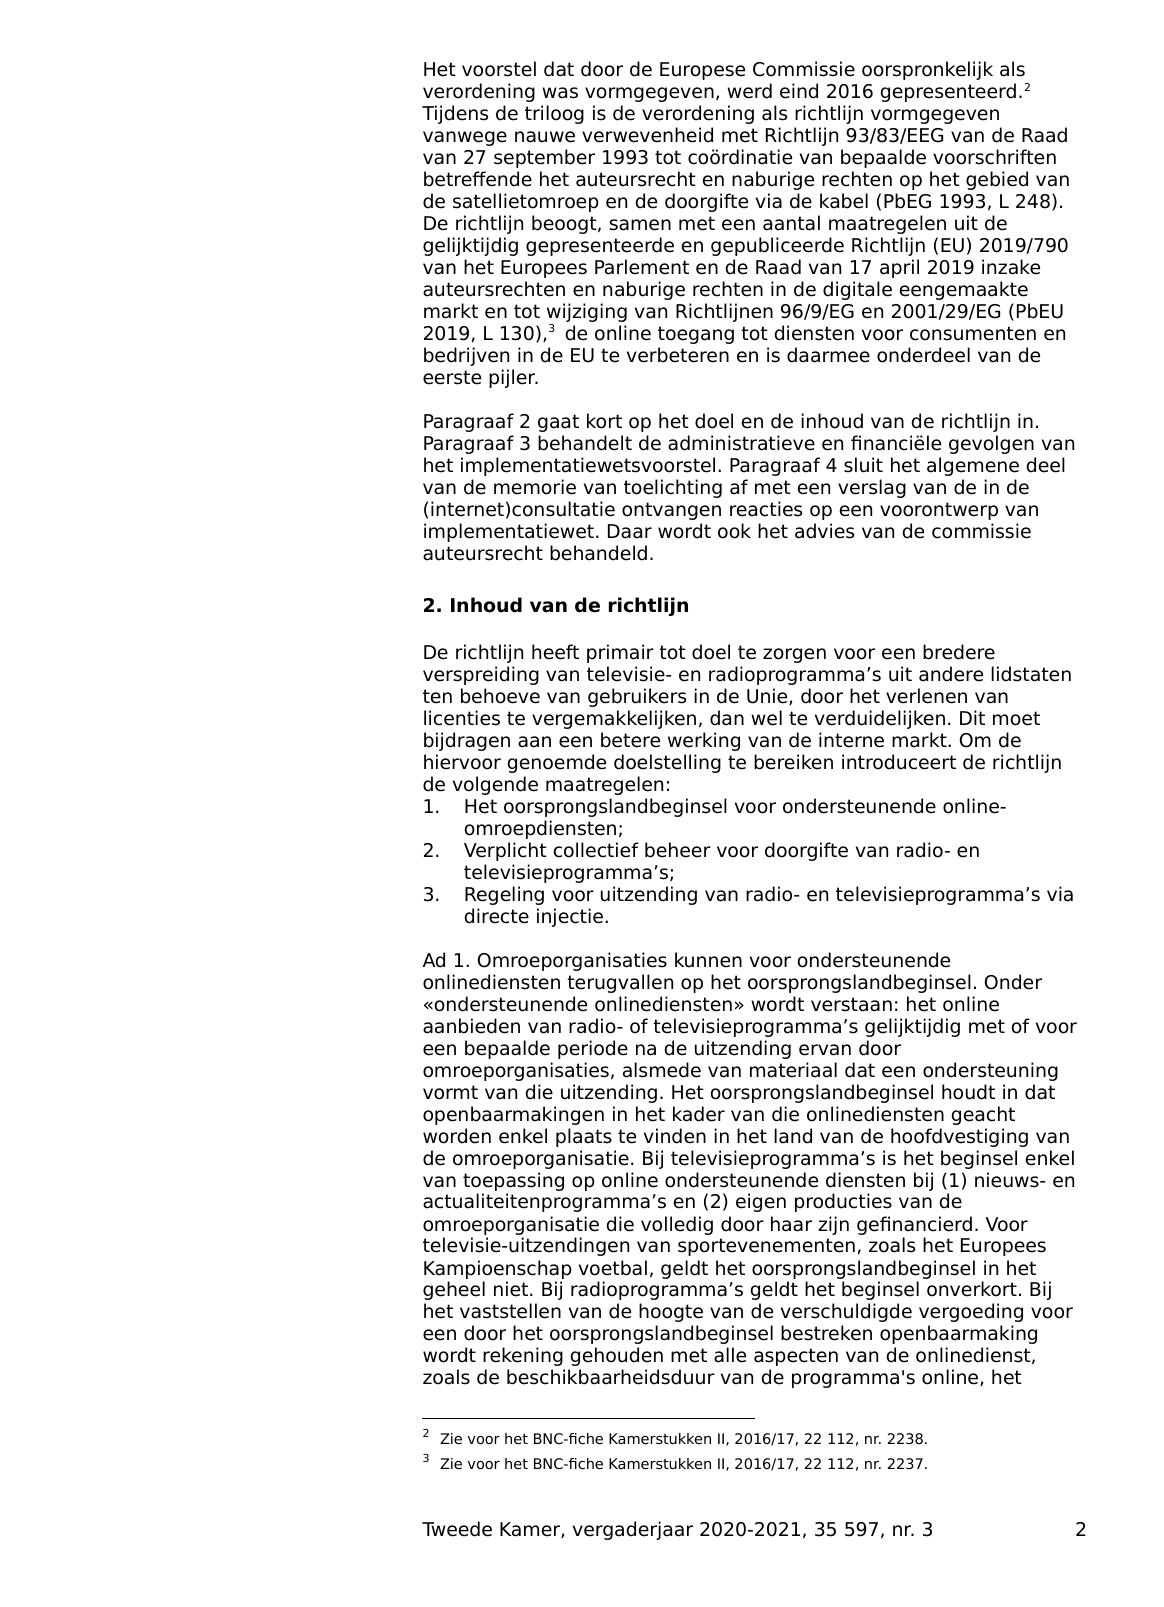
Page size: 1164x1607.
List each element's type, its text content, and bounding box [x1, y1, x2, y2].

subtitle 2. Inhoud van de richtlijn [422, 595, 1087, 617]
text 2. Verplicht collectief beheer voor doorgifte van radio- en televisieprogramma’s; [422, 839, 1087, 883]
text De richtlijn heeft primair tot doel te zorgen voor een bredere verspreiding van televisie- en radioprogramma’s uit andere lidstaten ten behoeve van gebruikers in de Unie, door het verlenen van licenties te vergemakkelijken, dan wel te verduidelijken. Dit moet bijdragen aan een betere werking van de interne markt. Om de hiervoor genoemde doelstelling te bereiken introduceert de richtlijn de volgende maatregelen: [422, 642, 1087, 796]
text Ad 1. Omroeporganisaties kunnen voor ondersteunende onlinediensten terugvallen op het oorsprongslandbeginsel. Onder «ondersteunende onlinediensten» wordt verstaan: het online aanbieden van radio- of televisieprogramma’s gelijktijdig met of voor een bepaalde periode na de uitzending ervan door omroeporganisaties, alsmede van materiaal dat een ondersteuning vormt van die uitzending. Het oorsprongslandbeginsel houdt in dat openbaarmakingen in het kader van die onlinediensten geacht worden enkel plaats te vinden in het land van de hoofdvestiging van de omroeporganisatie. Bij televisieprogramma’s is het beginsel enkel van toepassing op online ondersteunende diensten bij (1) nieuws- en actualiteitenprogramma’s en (2) eigen producties van de omroeporganisatie die volledig door haar zijn gefinancierd. Voor televisie-uitzendingen van sportevenementen, zoals het Europees Kampioenschap voetbal, geldt het oorsprongslandbeginsel in het geheel niet. Bij radioprogramma’s geldt het beginsel onverkort. Bij het vaststellen van de hoogte van de verschuldigde vergoeding voor een door het oorsprongslandbeginsel bestreken openbaarmaking wordt rekening gehouden met alle aspecten van de onlinedienst, zoals de beschikbaarheidsduur van de programma's online, het [422, 950, 1087, 1389]
text Paragraaf 2 gaat kort op het doel en de inhoud van de richtlijn in. Paragraaf 3 behandelt de administratieve en financiële gevolgen van het implementatiewetsvoorstel. Paragraaf 4 sluit het algemene deel van de memorie van toelichting af met een verslag van de in de (internet)consultatie ontvangen reacties op een voorontwerp van implementatiewet. Daar wordt ook het advies van de commissie auteursrecht behandeld. [422, 411, 1087, 565]
text 3. Regeling voor uitzending van radio- en televisieprogramma’s via directe injectie. [422, 883, 1087, 927]
text Zie voor het BNC-fiche Kamerstukken II, 2016/17, 22 112, nr. 2238. [422, 1427, 1087, 1449]
text 1. Het oorsprongslandbeginsel voor ondersteunende online-omroepdiensten; [422, 796, 1087, 839]
text Zie voor het BNC-fiche Kamerstukken II, 2016/17, 22 112, nr. 2237. [422, 1452, 1087, 1474]
text Het voorstel dat door de Europese Commissie oorspronkelijk als verordening was vormgegeven, werd eind 2016 gepresenteerd. Tijdens de triloog is de verordening als richtlijn vormgegeven vanwege nauwe verwevenheid met Richtlijn 93/83/EEG van de Raad van 27 september 1993 tot coördinatie van bepaalde voorschriften betreffende het auteursrecht en naburige rechten op het gebied van de satellietomroep en de doorgifte via de kabel (PbEG 1993, L 248). De richtlijn beoogt, samen met een aantal maatregelen uit de gelijktijdig gepresenteerde en gepubliceerde Richtlijn (EU) 2019/790 van het Europees Parlement en de Raad van 17 april 2019 inzake auteursrechten en naburige rechten in de digitale eengemaakte markt en tot wijziging van Richtlijnen 96/9/EG en 2001/29/EG (PbEU 2019, L 130), de online toegang tot diensten voor consumenten en bedrijven in de EU te verbeteren en is daarmee onderdeel van de eerste pijler. [422, 59, 1087, 389]
